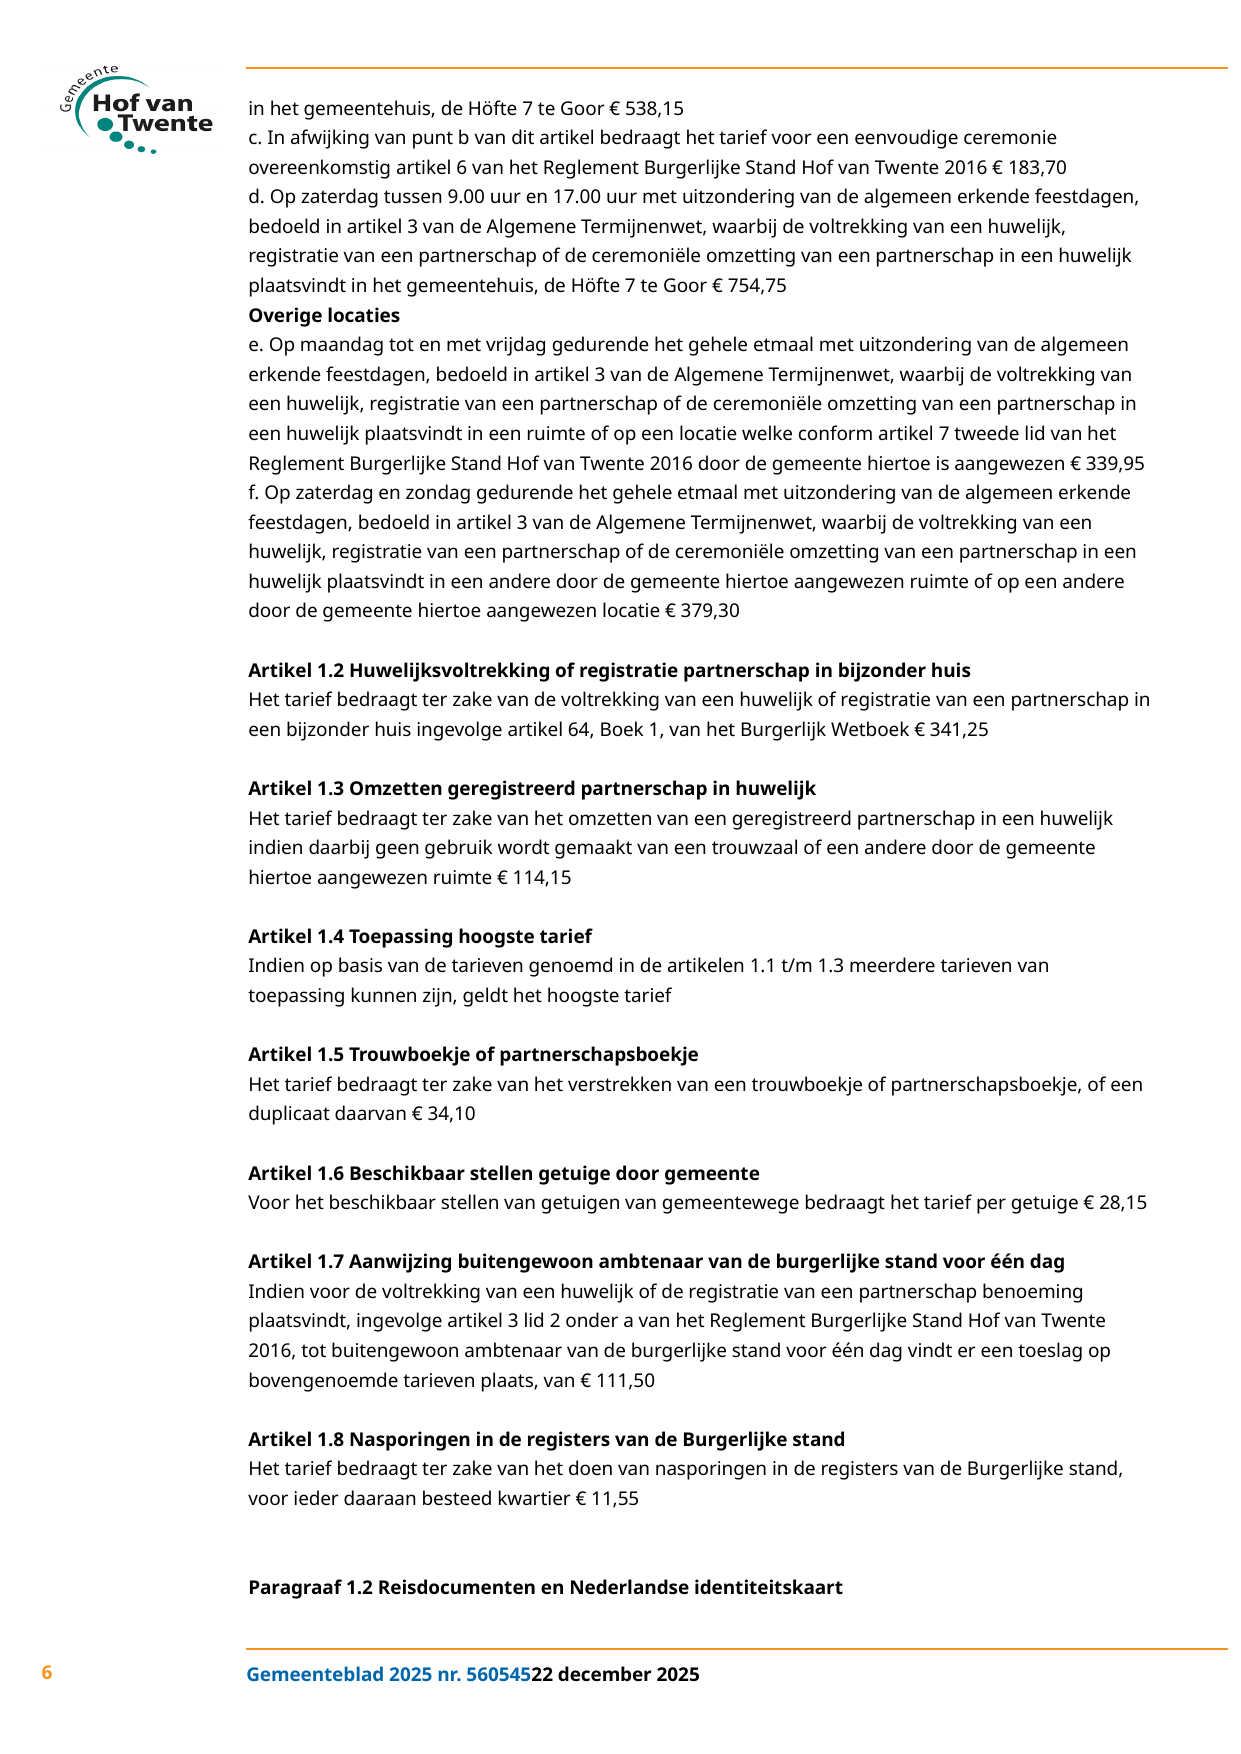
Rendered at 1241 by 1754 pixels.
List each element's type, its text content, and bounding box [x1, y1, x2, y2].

text Artikel 1.7 Aanwijzing buitengewoon ambtenaar van de burgerlijke stand voor één dag [248, 1248, 1152, 1274]
text Voor het beschikbaar stellen van getuigen van gemeentewege bedraagt het tarief per getuige € 28,15 [248, 1189, 1152, 1215]
text Het tarief bedraagt ter zake van het verstrekken van een trouwboekje of partnerschapsboekje, of een duplicaat daarvan € 34,10 [248, 1071, 1152, 1126]
text Indien op basis van de tarieven genoemd in de artikelen 1.1 t/m 1.3 meerdere tarieven van toepassing kunnen zijn, geldt het hoogste tarief [248, 953, 1152, 1008]
text Artikel 1.3 Omzetten geregistreerd partnerschap in huwelijk [248, 775, 1152, 801]
picture [41, 47, 231, 172]
text Het tarief bedraagt ter zake van de voltrekking van een huwelijk of registratie van een partnerschap in een bijzonder huis ingevolge artikel 64, Boek 1, van het Burgerlijk Wetboek € 341,25 [248, 686, 1152, 742]
text Artikel 1.2 Huwelijksvoltrekking of registratie partnerschap in bijzonder huis [248, 657, 1152, 683]
text f. Op zaterdag en zondag gedurende het gehele etmaal met uitzondering van de algemeen erkende feestdagen, bedoeld in artikel 3 van de Algemene Termijnenwet, waarbij de voltrekking van een huwelijk, registratie van een partnerschap of de ceremoniële omzetting van een partnerschap in een huwelijk plaatsvindt in een andere door de gemeente hiertoe aangewezen ruimte of op een andere door de gemeente hiertoe aangewezen locatie € 379,30 [248, 479, 1152, 623]
text in het gemeentehuis, de Höfte 7 te Goor € 538,15 [248, 95, 1152, 121]
text Het tarief bedraagt ter zake van het omzetten van een geregistreerd partnerschap in een huwelijk indien daarbij geen gebruik wordt gemaakt van een trouwzaal of een andere door de gemeente hiertoe aangewezen ruimte € 114,15 [248, 805, 1152, 890]
text Artikel 1.6 Beschikbaar stellen getuige door gemeente [248, 1160, 1152, 1186]
text Paragraaf 1.2 Reisdocumenten en Nederlandse identiteitskaart [248, 1574, 1152, 1600]
text Indien voor de voltrekking van een huwelijk of de registratie van een partnerschap benoeming plaatsvindt, ingevolge artikel 3 lid 2 onder a van het Reglement Burgerlijke Stand Hof van Twente 2016, tot buitengewoon ambtenaar van de burgerlijke stand voor één dag vindt er een toeslag op bovengenoemde tarieven plaats, van € 111,50 [248, 1278, 1152, 1393]
text e. Op maandag tot en met vrijdag gedurende het gehele etmaal met uitzondering van de algemeen erkende feestdagen, bedoeld in artikel 3 van de Algemene Termijnenwet, waarbij de voltrekking van een huwelijk, registratie van een partnerschap of de ceremoniële omzetting van een partnerschap in een huwelijk plaatsvindt in een ruimte of op een locatie welke conform artikel 7 tweede lid van het Reglement Burgerlijke Stand Hof van Twente 2016 door de gemeente hiertoe is aangewezen € 339,95 [248, 331, 1152, 476]
text Het tarief bedraagt ter zake van het doen van nasporingen in de registers van de Burgerlijke stand, voor ieder daaraan besteed kwartier € 11,55 [248, 1456, 1152, 1511]
text c. In afwijking van punt b van dit artikel bedraagt het tarief voor een eenvoudige ceremonie overeenkomstig artikel 6 van het Reglement Burgerlijke Stand Hof van Twente 2016 € 183,70 [248, 124, 1152, 180]
text d. Op zaterdag tussen 9.00 uur en 17.00 uur met uitzondering van de algemeen erkende feestdagen, bedoeld in artikel 3 van de Algemene Termijnenwet, waarbij de voltrekking van een huwelijk, registratie van een partnerschap of de ceremoniële omzetting van een partnerschap in een huwelijk plaatsvindt in het gemeentehuis, de Höfte 7 te Goor € 754,75 [248, 183, 1152, 298]
text Artikel 1.4 Toepassing hoogste tarief [248, 923, 1152, 949]
text Artikel 1.5 Trouwboekje of partnerschapsboekje [248, 1041, 1152, 1067]
text Overige locaties [248, 302, 1152, 328]
text Artikel 1.8 Nasporingen in de registers van de Burgerlijke stand [248, 1426, 1152, 1452]
